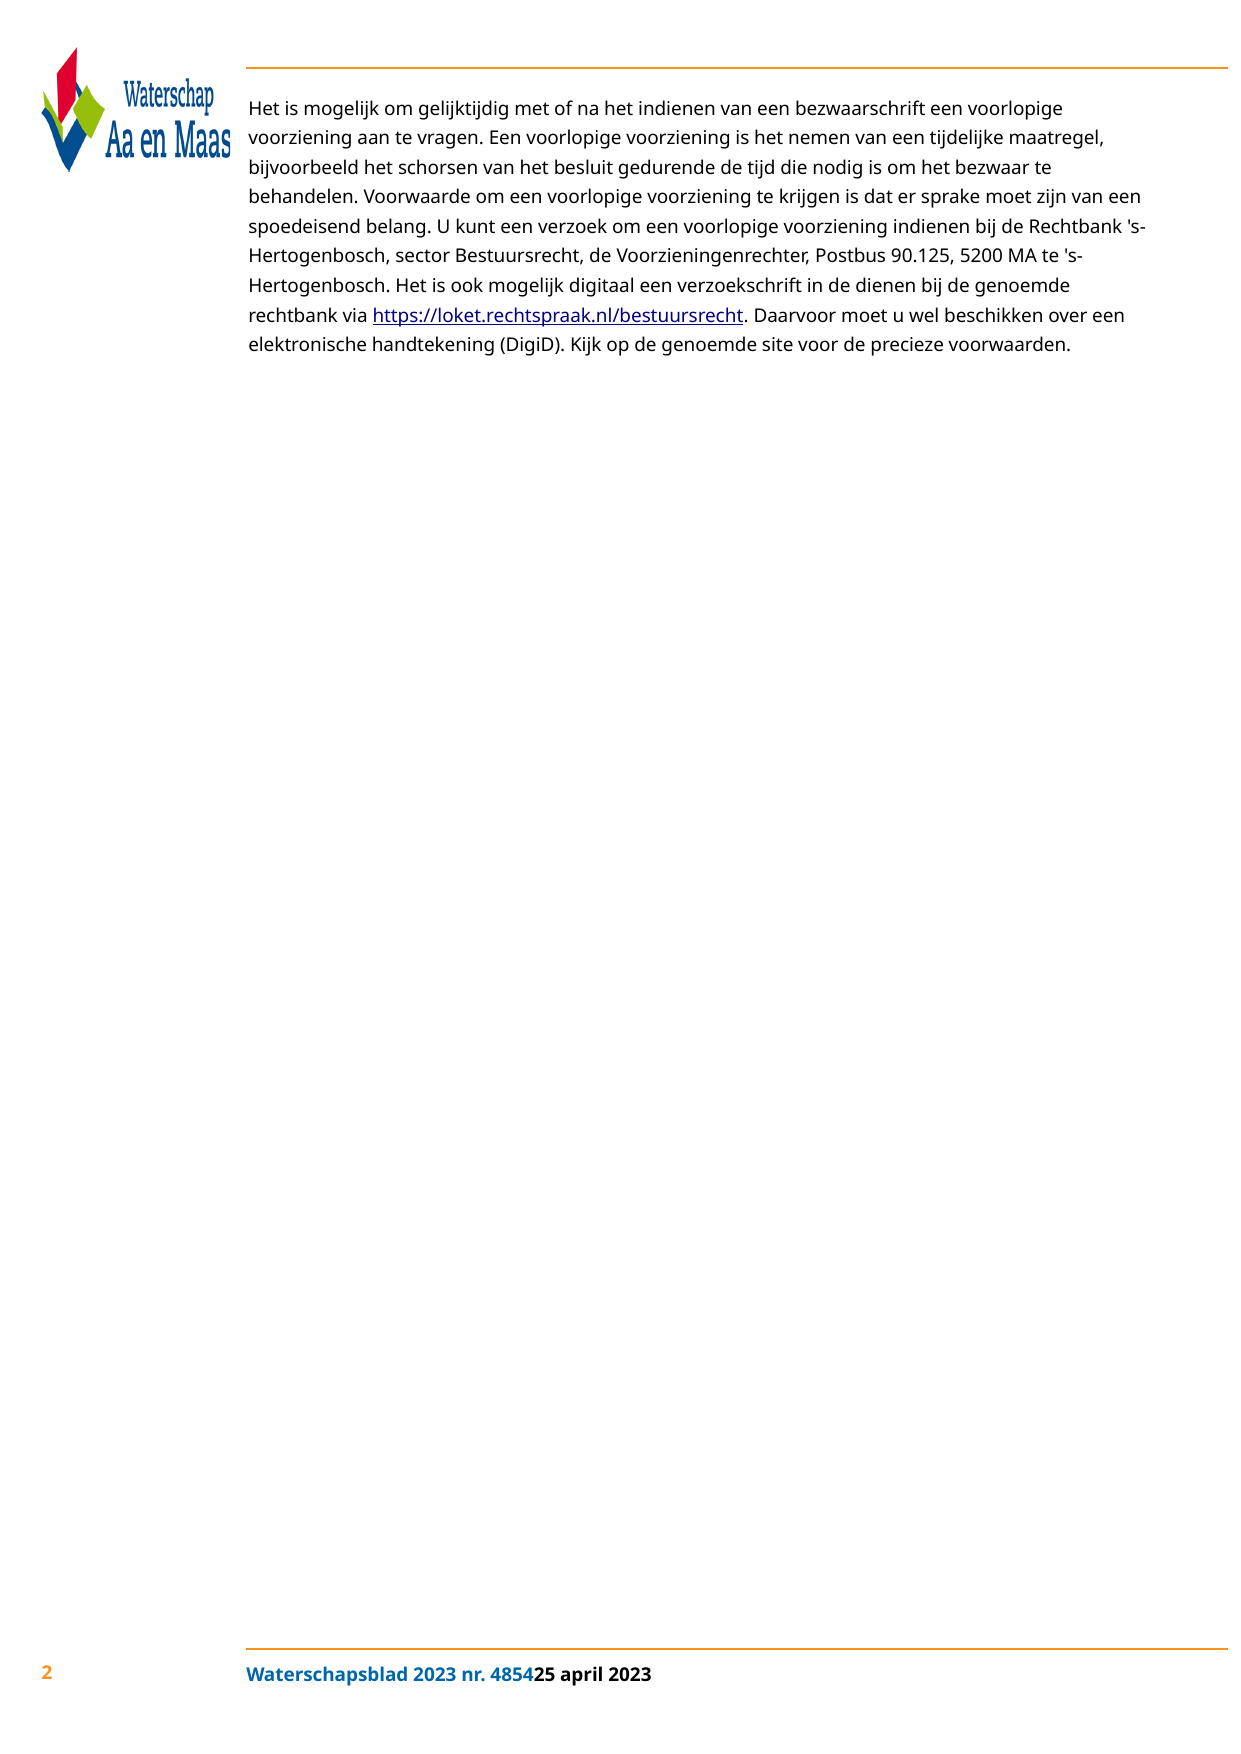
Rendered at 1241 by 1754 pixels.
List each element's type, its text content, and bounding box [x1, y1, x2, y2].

picture [41, 47, 231, 172]
text Het is mogelijk om gelijktijdig met of na het indienen van een bezwaarschrift een voorlopige voorziening aan te vragen. Een voorlopige voorziening is het nemen van een tijdelijke maatregel, bijvoorbeeld het schorsen van het besluit gedurende de tijd die nodig is om het bezwaar te behandelen. Voorwaarde om een voorlopige voorziening te krijgen is dat er sprake moet zijn van een spoedeisend belang. U kunt een verzoek om een voorlopige voorziening indienen bij de Rechtbank 's-Hertogenbosch, sector Bestuursrecht, de Voorzieningenrechter, Postbus 90.125, 5200 MA te 's-Hertogenbosch. Het is ook mogelijk digitaal een verzoekschrift in de dienen bij de genoemde rechtbank via https://loket.rechtspraak.nl/bestuursrecht. Daarvoor moet u wel beschikken over een elektronische handtekening (DigiD). Kijk op de genoemde site voor de precieze voorwaarden. [248, 95, 1152, 357]
